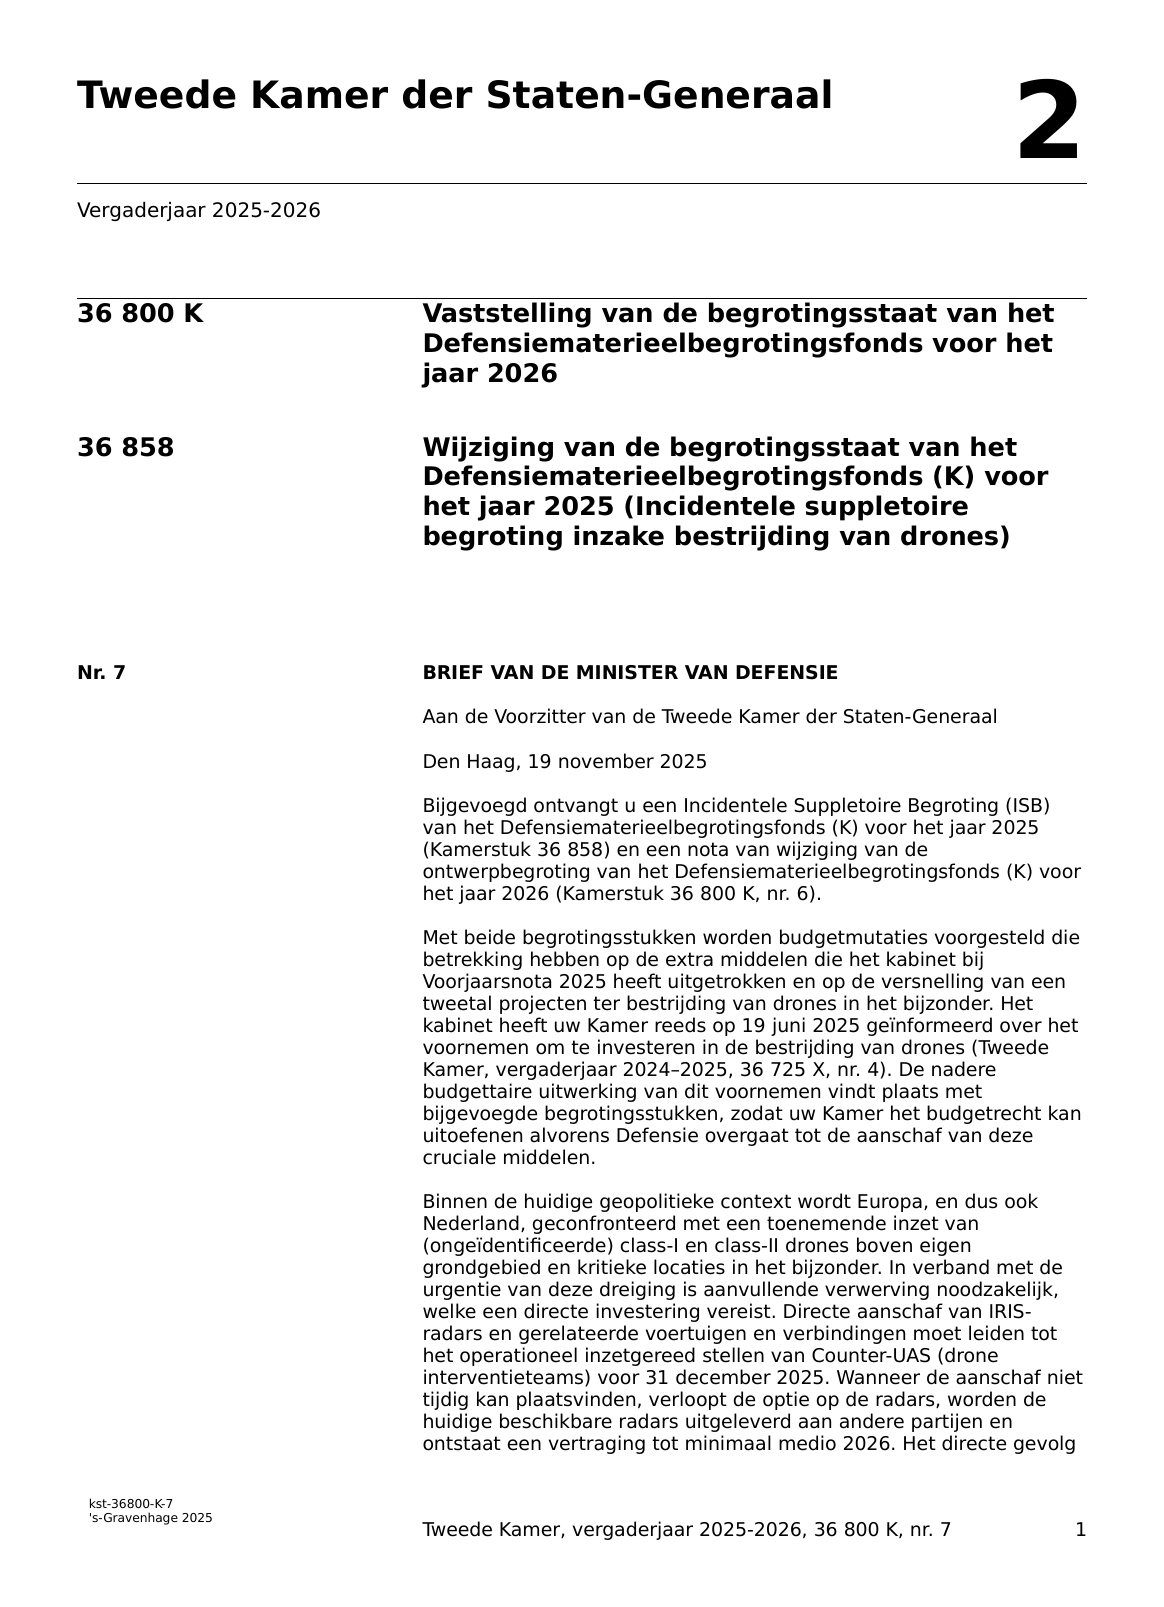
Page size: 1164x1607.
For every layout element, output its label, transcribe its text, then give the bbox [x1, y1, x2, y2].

text Den Haag, 19 november 2025 [422, 751, 1087, 772]
subtitle 36 858 Wijziging van de begrotingsstaat van het Defensiematerieelbegrotingsfonds (K) voor het jaar 2025 (Incidentele suppletoire begroting inzake bestrijding van drones) [77, 432, 1087, 551]
subtitle Nr. 7 BRIEF VAN DE MINISTER VAN DEFENSIE [77, 662, 1087, 684]
text Met beide begrotingsstukken worden budgetmutaties voorgesteld die betrekking hebben op de extra middelen die het kabinet bij Voorjaarsnota 2025 heeft uitgetrokken en op de versnelling van een tweetal projecten ter bestrijding van drones in het bijzonder. Het kabinet heeft uw Kamer reeds op 19 juni 2025 geïnformeerd over het voornemen om te investeren in de bestrijding van drones (Tweede Kamer, vergaderjaar 2024–2025, 36 725 X, nr. 4). De nadere budgettaire uitwerking van dit voornemen vindt plaats met bijgevoegde begrotingsstukken, zodat uw Kamer het budgetrecht kan uitoefenen alvorens Defensie overgaat tot de aanschaf van deze cruciale middelen. [422, 927, 1087, 1168]
text Binnen de huidige geopolitieke context wordt Europa, en dus ook Nederland, geconfronteerd met een toenemende inzet van (ongeïdentificeerde) class-I en class-II drones boven eigen grondgebied en kritieke locaties in het bijzonder. In verband met de urgentie van deze dreiging is aanvullende verwerving noodzakelijk, welke een directe investering vereist. Directe aanschaf van IRIS-radars en gerelateerde voertuigen en verbindingen moet leiden tot het operationeel inzetgereed stellen van Counter-UAS (drone interventieteams) voor 31 december 2025. Wanneer de aanschaf niet tijdig kan plaatsvinden, verloopt de optie op de radars, worden de huidige beschikbare radars uitgeleverd aan andere partijen en ontstaat een vertraging tot minimaal medio 2026. Het directe gevolg [422, 1191, 1087, 1454]
table_header 2 [886, 59, 1087, 183]
text Aan de Voorzitter van de Tweede Kamer der Staten-Generaal [422, 706, 1087, 728]
table_cell Vergaderjaar 2025-2026 [77, 184, 1087, 298]
text Bijgevoegd ontvangt u een Incidentele Suppletoire Begroting (ISB) van het Defensiematerieelbegrotingsfonds (K) voor het jaar 2025 (Kamerstuk 36 858) en een nota van wijziging van de ontwerpbegroting van het Defensiematerieelbegrotingsfonds (K) voor het jaar 2026 (Kamerstuk 36 800 K, nr. 6). [422, 795, 1087, 904]
table_header Tweede Kamer der Staten-Generaal [77, 59, 886, 183]
text kst-36800-K-7 [88, 1497, 323, 1511]
text 's-Gravenhage 2025 [88, 1511, 323, 1525]
subtitle 36 800 K Vaststelling van de begrotingsstaat van het Defensiematerieelbegrotingsfonds voor het jaar 2026 [77, 299, 1087, 388]
